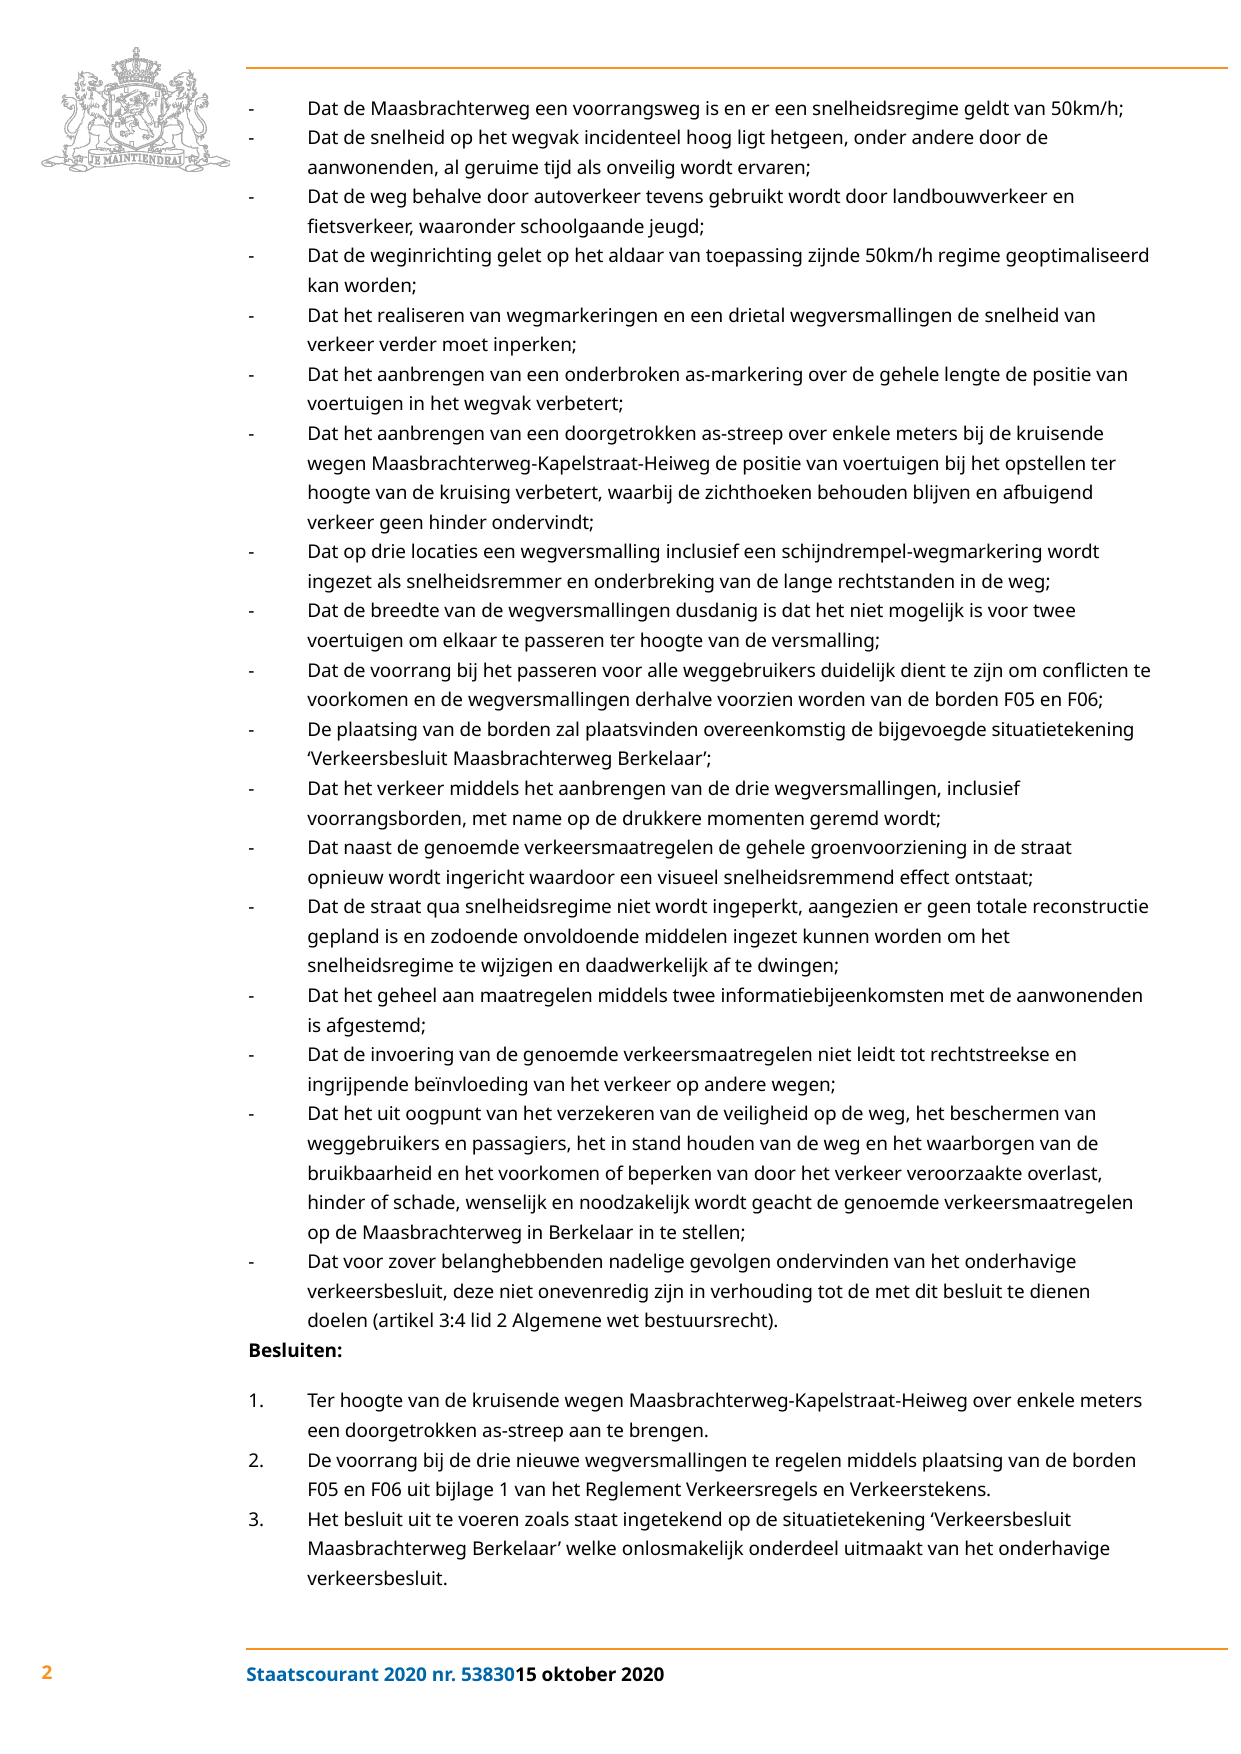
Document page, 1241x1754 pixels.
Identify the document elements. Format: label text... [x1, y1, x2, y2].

list Dat de Maasbrachterweg een voorrangsweg is en er een snelheidsregime geldt van 50km/h; [248, 95, 1152, 121]
list Dat de straat qua snelheidsregime niet wordt ingeperkt, aangezien er geen totale reconstructie gepland is en zodoende onvoldoende middelen ingezet kunnen worden om het snelheidsregime te wijzigen en daadwerkelijk af te dwingen; [248, 893, 1152, 978]
list De voorrang bij de drie nieuwe wegversmallingen te regelen middels plaatsing van de borden F05 en F06 uit bijlage 1 van het Reglement Verkeersregels en Verkeerstekens. [248, 1447, 1152, 1502]
list Dat op drie locaties een wegversmalling inclusief een schijndrempel-wegmarkering wordt ingezet als snelheidsremmer en onderbreking van de lange rechtstanden in de weg; [248, 538, 1152, 594]
list Dat de weg behalve door autoverkeer tevens gebruikt wordt door landbouwverkeer en fietsverkeer, waaronder schoolgaande jeugd; [248, 183, 1152, 239]
list Dat naast de genoemde verkeersmaatregelen de gehele groenvoorziening in de straat opnieuw wordt ingericht waardoor een visueel snelheidsremmend effect ontstaat; [248, 834, 1152, 890]
list Dat het verkeer middels het aanbrengen van de drie wegversmallingen, inclusief voorrangsborden, met name op de drukkere momenten geremd wordt; [248, 775, 1152, 831]
list Dat de invoering van de genoemde verkeersmaatregelen niet leidt tot rechtstreekse en ingrijpende beïnvloeding van het verkeer op andere wegen; [248, 1041, 1152, 1097]
list Dat de breedte van de wegversmallingen dusdanig is dat het niet mogelijk is voor twee voertuigen om elkaar te passeren ter hoogte van de versmalling; [248, 598, 1152, 653]
list Dat voor zover belanghebbenden nadelige gevolgen ondervinden van het onderhavige verkeersbesluit, deze niet onevenredig zijn in verhouding tot de met dit besluit te dienen doelen (artikel 3:4 lid 2 Algemene wet bestuursrecht). [248, 1248, 1152, 1333]
list De plaatsing van de borden zal plaatsvinden overeenkomstig de bijgevoegde situatietekening ‘Verkeersbesluit Maasbrachterweg Berkelaar’; [248, 716, 1152, 771]
list Ter hoogte van de kruisende wegen Maasbrachterweg-Kapelstraat-Heiweg over enkele meters een doorgetrokken as-streep aan te brengen. [248, 1388, 1152, 1443]
list Dat het geheel aan maatregelen middels twee informatiebijeenkomsten met de aanwonenden is afgestemd; [248, 982, 1152, 1038]
list Dat de weginrichting gelet op het aldaar van toepassing zijnde 50km/h regime geoptimaliseerd kan worden; [248, 243, 1152, 298]
list Dat het aanbrengen van een doorgetrokken as-streep over enkele meters bij de kruisende wegen Maasbrachterweg-Kapelstraat-Heiweg de positie van voertuigen bij het opstellen ter hoogte van de kruising verbetert, waarbij de zichthoeken behouden blijven en afbuigend verkeer geen hinder ondervindt; [248, 420, 1152, 535]
list Dat de snelheid op het wegvak incidenteel hoog ligt hetgeen, onder andere door de aanwonenden, al geruime tijd als onveilig wordt ervaren; [248, 124, 1152, 180]
list Het besluit uit te voeren zoals staat ingetekend op de situatietekening ‘Verkeersbesluit Maasbrachterweg Berkelaar’ welke onlosmakelijk onderdeel uitmaakt van het onderhavige verkeersbesluit. [248, 1506, 1152, 1591]
picture [41, 47, 231, 172]
list Dat het aanbrengen van een onderbroken as-markering over de gehele lengte de positie van voertuigen in het wegvak verbetert; [248, 361, 1152, 416]
list Dat het realiseren van wegmarkeringen en een drietal wegversmallingen de snelheid van verkeer verder moet inperken; [248, 302, 1152, 357]
list Dat het uit oogpunt van het verzekeren van de veiligheid op de weg, het beschermen van weggebruikers en passagiers, het in stand houden van de weg en het waarborgen van de bruikbaarheid en het voorkomen of beperken van door het verkeer veroorzaakte overlast, hinder of schade, wenselijk en noodzakelijk wordt geacht de genoemde verkeersmaatregelen op de Maasbrachterweg in Berkelaar in te stellen; [248, 1101, 1152, 1245]
list Dat de voorrang bij het passeren voor alle weggebruikers duidelijk dient te zijn om conflicten te voorkomen en de wegversmallingen derhalve voorzien worden van de borden F05 en F06; [248, 657, 1152, 712]
text Besluiten: [248, 1337, 1152, 1363]
